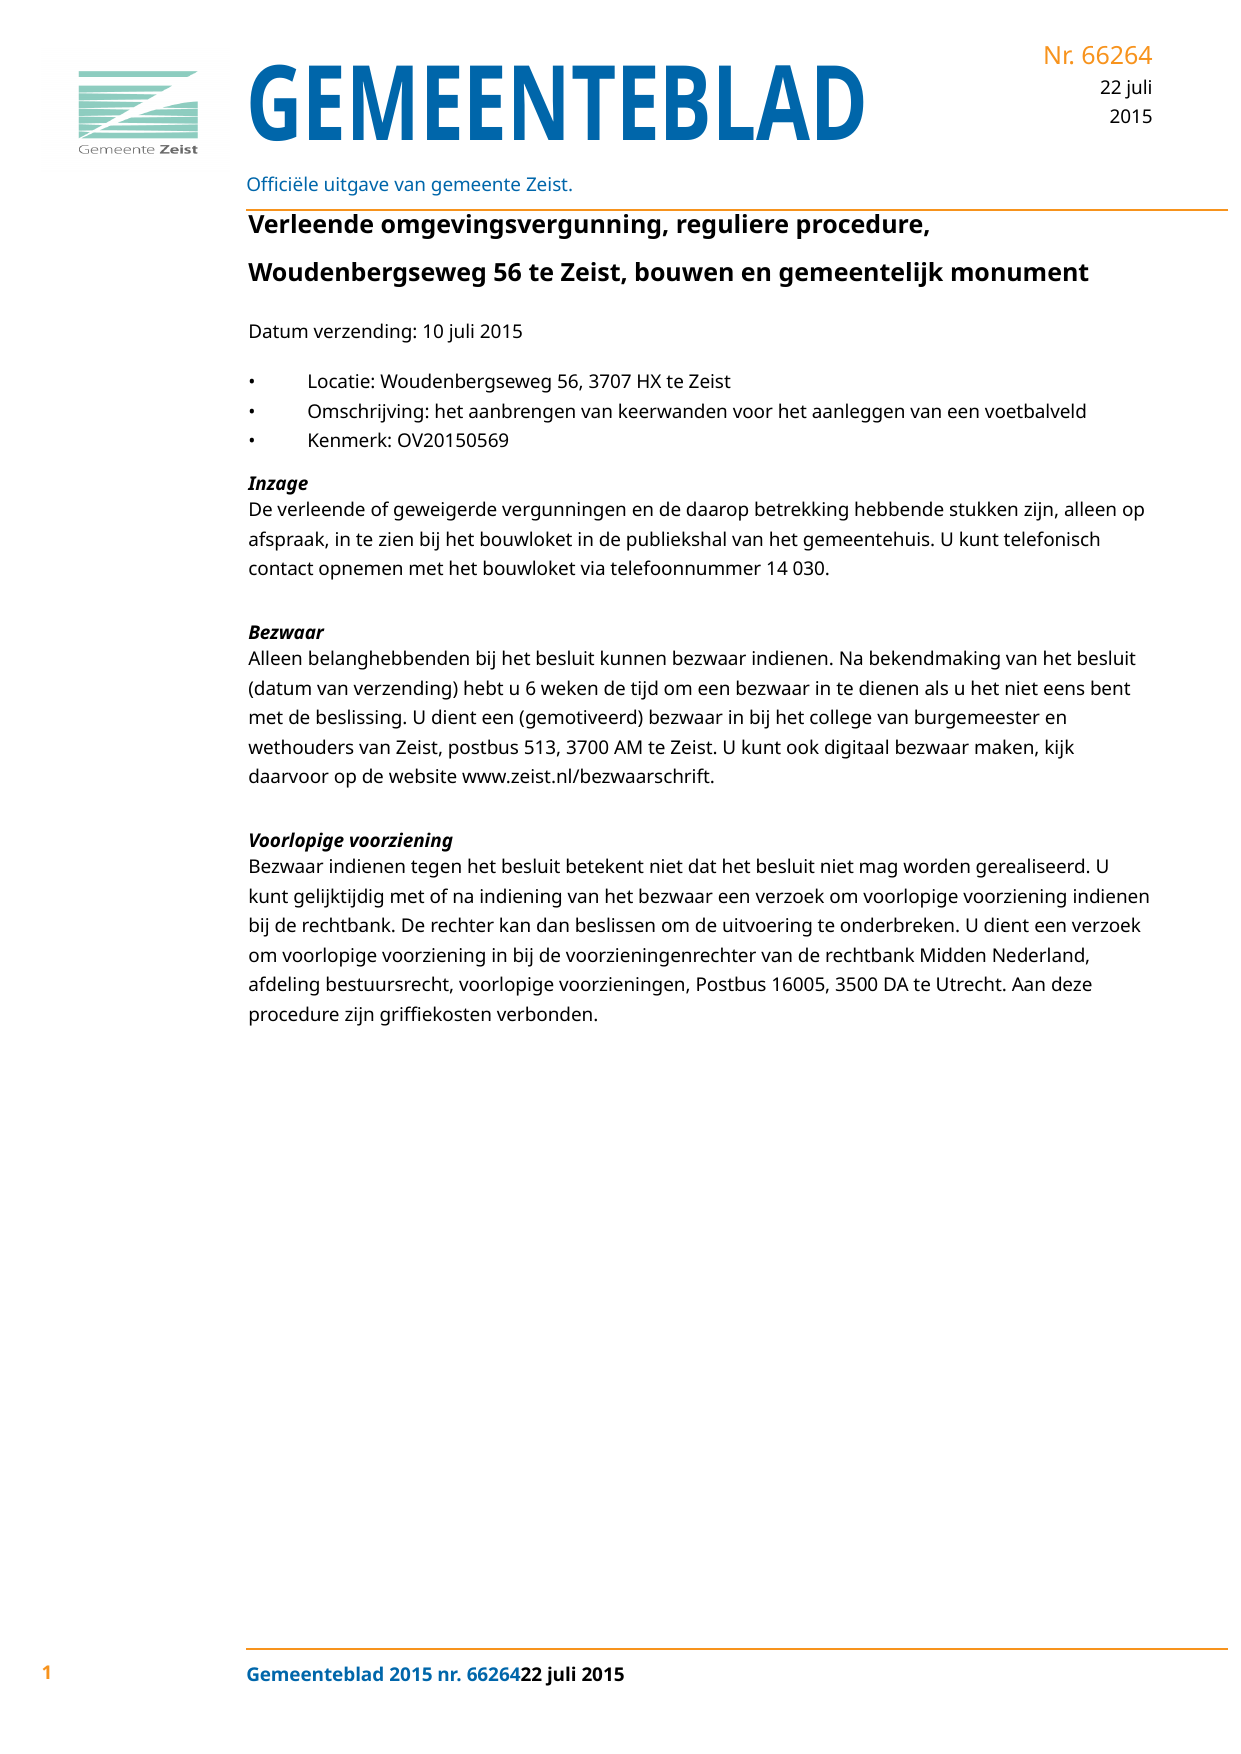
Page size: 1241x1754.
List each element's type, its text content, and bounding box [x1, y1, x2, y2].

text De verleende of geweigerde vergunningen en de daarop betrekking hebbende stukken zijn, alleen op afspraak, in te zien bij het bouwloket in de publiekshal van het gemeentehuis. U kunt telefonisch contact opnemen met het bouwloket via telefoonnummer 14 030. [248, 496, 1152, 581]
list Kenmerk: OV20150569 [248, 427, 1152, 453]
text Voorlopige voorziening [248, 827, 1152, 853]
text Inzage [248, 471, 1152, 496]
picture [41, 47, 231, 172]
text Verleende omgevingsvergunning, reguliere procedure, Woudenbergseweg 56 te Zeist, bouwen en gemeentelijk monument [248, 211, 1152, 288]
text Datum verzending: 10 juli 2015 [248, 318, 1152, 344]
text Bezwaar [248, 619, 1152, 645]
text Alleen belanghebbenden bij het besluit kunnen bezwaar indienen. Na bekendmaking van het besluit (datum van verzending) hebt u 6 weken de tijd om een bezwaar in te dienen als u het niet eens bent met de beslissing. U dient een (gemotiveerd) bezwaar in bij het college van burgemeester en wethouders van Zeist, postbus 513, 3700 AM te Zeist. U kunt ook digitaal bezwaar maken, kijk daarvoor op de website www.zeist.nl/bezwaarschrift. [248, 645, 1152, 789]
text Bezwaar indienen tegen het besluit betekent niet dat het besluit niet mag worden gerealiseerd. U kunt gelijktijdig met of na indiening van het bezwaar een verzoek om voorlopige voorziening indienen bij de rechtbank. De rechter kan dan beslissen om de uitvoering te onderbreken. U dient een verzoek om voorlopige voorziening in bij de voorzieningenrechter van de rechtbank Midden Nederland, afdeling bestuursrecht, voorlopige voorzieningen, Postbus 16005, 3500 DA te Utrecht. Aan deze procedure zijn griffiekosten verbonden. [248, 853, 1152, 1027]
list Locatie: Woudenbergseweg 56, 3707 HX te Zeist [248, 368, 1152, 394]
list Omschrijving: het aanbrengen van keerwanden voor het aanleggen van een voetbalveld [248, 398, 1152, 424]
